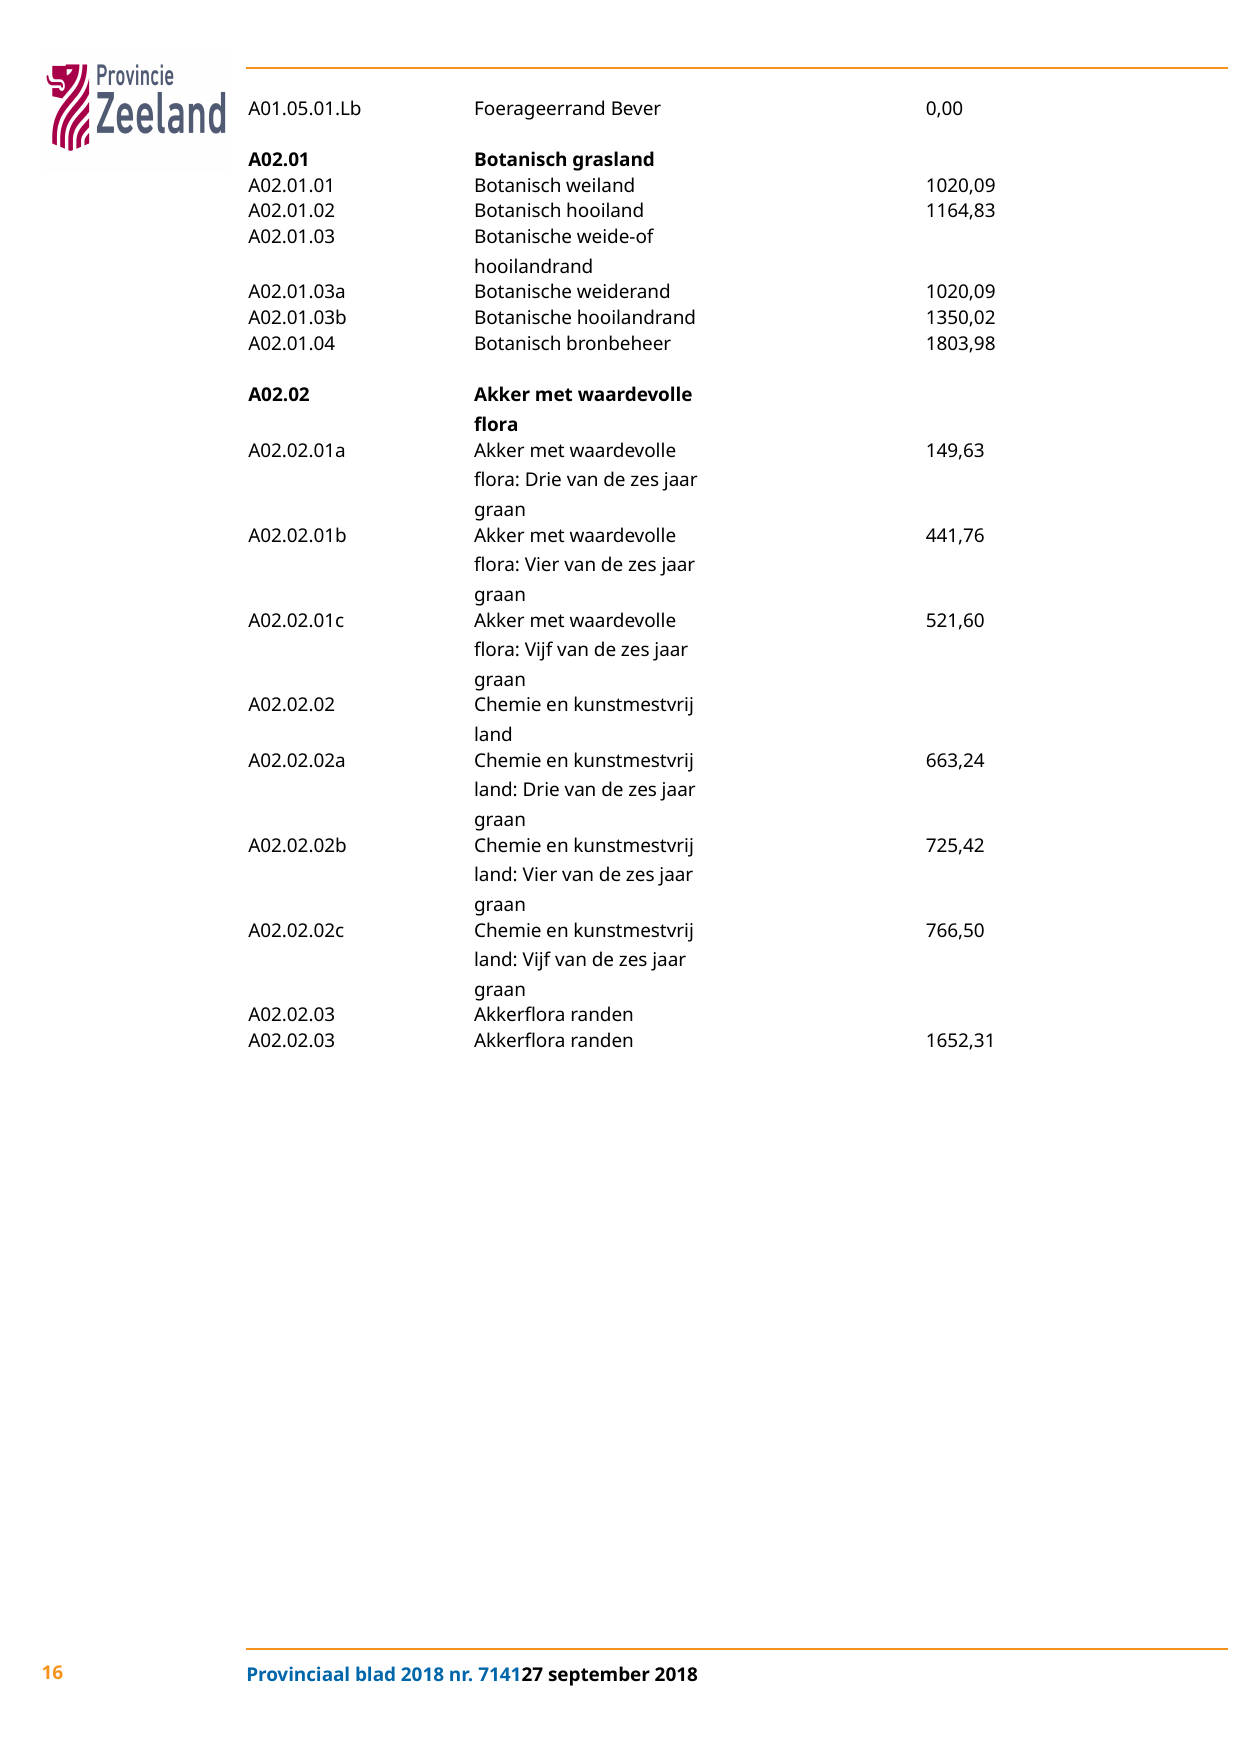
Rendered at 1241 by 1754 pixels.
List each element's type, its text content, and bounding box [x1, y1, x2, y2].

table_cell A02.02.02 [248, 692, 474, 747]
table_cell Akker met waardevolle flora: Vier van de zes jaar graan [474, 522, 700, 607]
table_cell 521,60 [926, 607, 1152, 692]
table_cell [926, 692, 1152, 747]
table_cell A02.02.02a [248, 747, 474, 832]
table_cell [700, 172, 926, 198]
table_cell A02.02.03 [248, 1002, 474, 1027]
table_cell [926, 146, 1152, 172]
table_cell 663,24 [926, 747, 1152, 832]
table_cell [700, 747, 926, 832]
table_cell Akker met waardevolle flora: Drie van de zes jaar graan [474, 437, 700, 522]
table_cell A02.01.01 [248, 172, 474, 198]
table_cell 1020,09 [926, 279, 1152, 304]
table_cell [926, 382, 1152, 437]
table_cell [700, 224, 926, 279]
table_cell [926, 121, 1152, 146]
table_cell A02.02.01b [248, 522, 474, 607]
table_cell Botanisch hooiland [474, 198, 700, 223]
table_cell [700, 1002, 926, 1027]
table_cell [248, 356, 474, 382]
table_cell [700, 437, 926, 522]
table_cell Chemie en kunstmestvrij land: Vijf van de zes jaar graan [474, 917, 700, 1002]
table_cell 1164,83 [926, 198, 1152, 223]
table_cell A02.02.02c [248, 917, 474, 1002]
table_cell Foerageerrand Bever [474, 95, 700, 121]
table_cell [926, 224, 1152, 279]
table_cell [248, 121, 474, 146]
table_cell Chemie en kunstmestvrij land: Vier van de zes jaar graan [474, 832, 700, 917]
table_cell [700, 198, 926, 223]
table_cell A02.01.03b [248, 305, 474, 330]
table_cell A02.02.02b [248, 832, 474, 917]
table_cell Botanisch bronbeheer [474, 330, 700, 356]
table_cell [700, 305, 926, 330]
table_cell [926, 1002, 1152, 1027]
table_cell Botanische weiderand [474, 279, 700, 304]
table_cell [926, 356, 1152, 382]
table_cell Botanisch grasland [474, 146, 700, 172]
table_cell [700, 1028, 926, 1053]
table_cell [700, 917, 926, 1002]
table_cell 441,76 [926, 522, 1152, 607]
table_cell [700, 279, 926, 304]
table_cell A02.01.03 [248, 224, 474, 279]
table_cell 1652,31 [926, 1028, 1152, 1053]
table_cell 766,50 [926, 917, 1152, 1002]
table_cell A02.02.01c [248, 607, 474, 692]
table_cell A02.01.03a [248, 279, 474, 304]
table_cell Akker met waardevolle flora: Vijf van de zes jaar graan [474, 607, 700, 692]
table_cell [700, 356, 926, 382]
table_cell 1020,09 [926, 172, 1152, 198]
table_cell A02.01.02 [248, 198, 474, 223]
table_cell [700, 607, 926, 692]
table_cell Botanische hooilandrand [474, 305, 700, 330]
table_cell Akkerflora randen [474, 1028, 700, 1053]
table_cell A02.01 [248, 146, 474, 172]
table_cell Akkerflora randen [474, 1002, 700, 1027]
table_cell [700, 146, 926, 172]
table_cell Chemie en kunstmestvrij land: Drie van de zes jaar graan [474, 747, 700, 832]
table_cell [700, 330, 926, 356]
table_cell 0,00 [926, 95, 1152, 121]
table_cell Botanisch weiland [474, 172, 700, 198]
table_cell [700, 692, 926, 747]
table_cell [700, 522, 926, 607]
table_cell Botanische weide-of hooilandrand [474, 224, 700, 279]
table_cell A02.02.01a [248, 437, 474, 522]
table_cell [700, 382, 926, 437]
table_cell [700, 121, 926, 146]
table_cell 725,42 [926, 832, 1152, 917]
table_cell 1350,02 [926, 305, 1152, 330]
picture [41, 47, 231, 172]
table_cell 1803,98 [926, 330, 1152, 356]
table_cell 149,63 [926, 437, 1152, 522]
table_cell A02.02 [248, 382, 474, 437]
table_cell [700, 95, 926, 121]
table_cell A02.01.04 [248, 330, 474, 356]
table_cell [474, 121, 700, 146]
table_cell [474, 356, 700, 382]
table_cell Chemie en kunstmestvrij land [474, 692, 700, 747]
table_cell Akker met waardevolle flora [474, 382, 700, 437]
table_cell [700, 832, 926, 917]
table_cell A01.05.01.Lb [248, 95, 474, 121]
table_cell A02.02.03 [248, 1028, 474, 1053]
